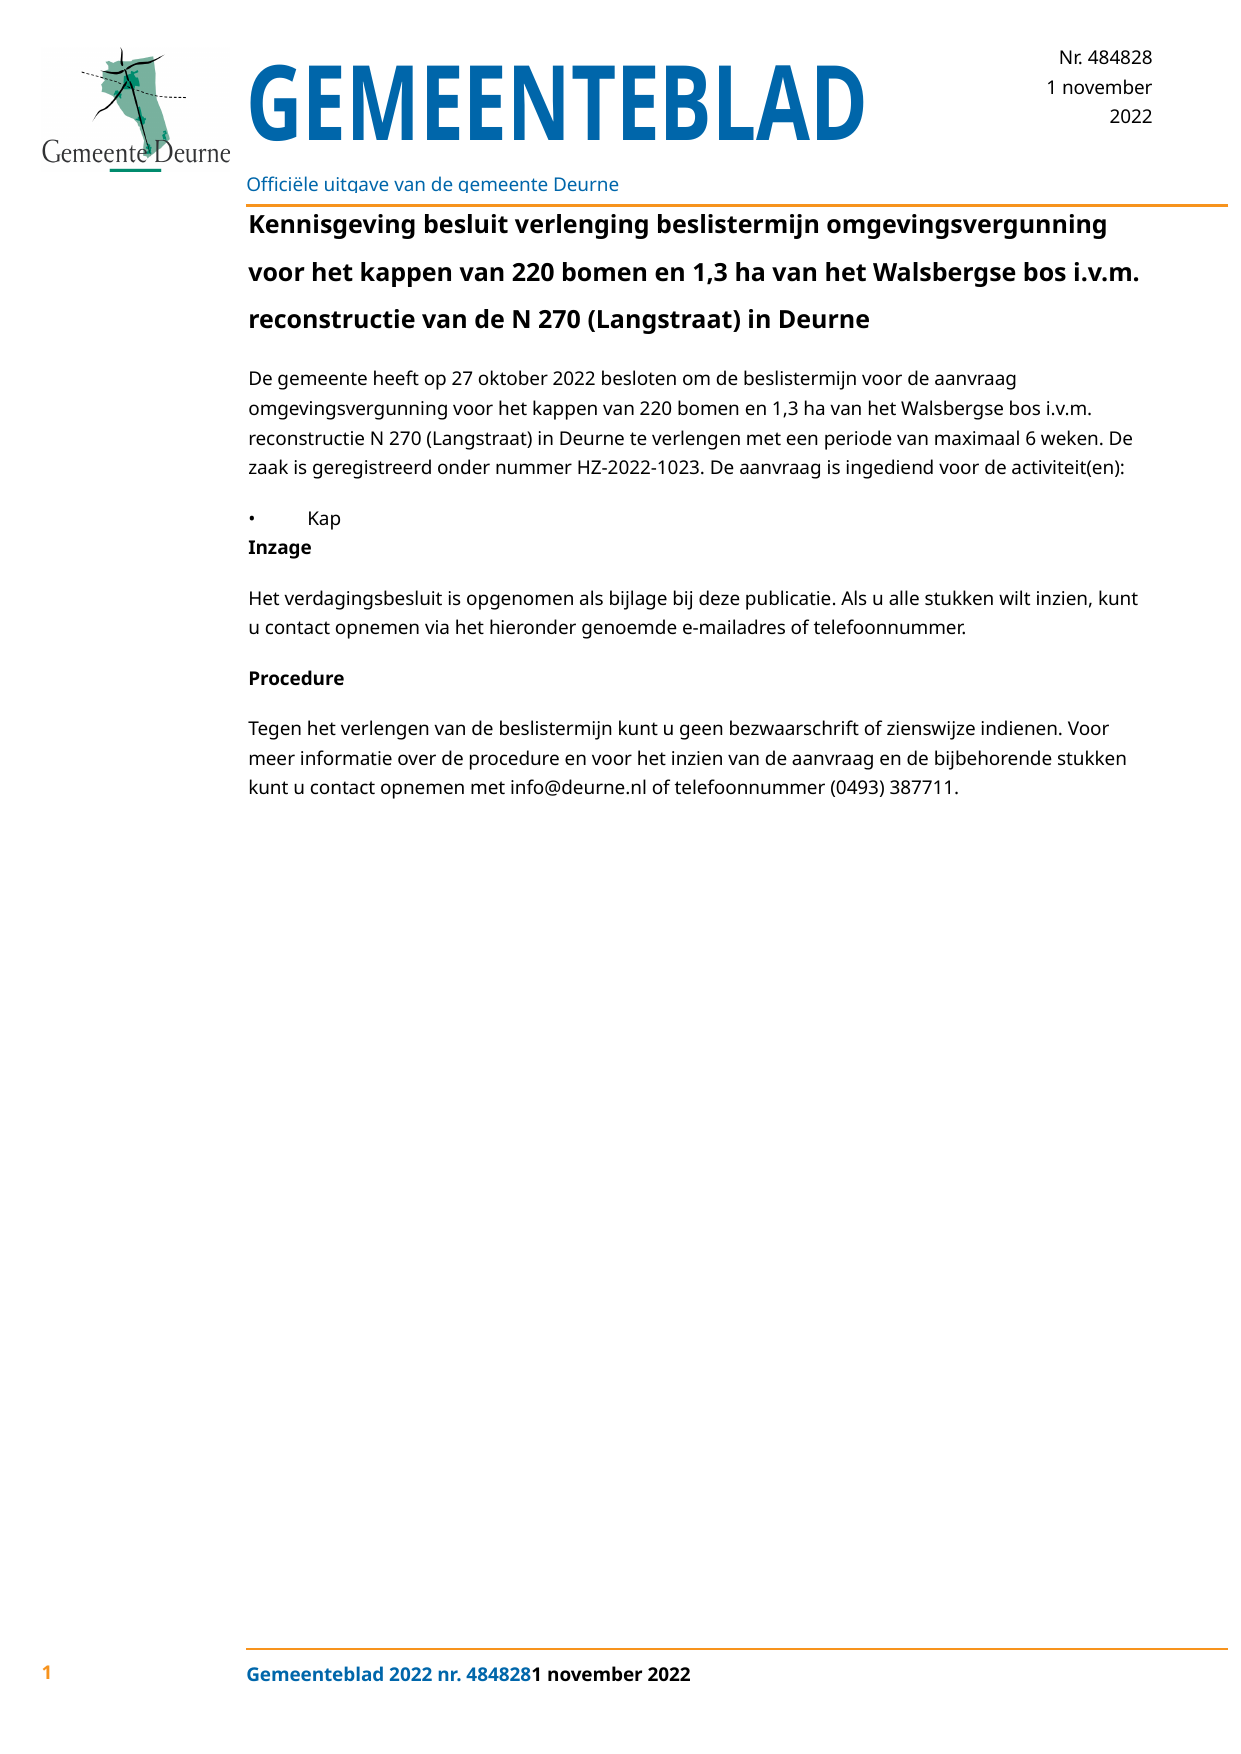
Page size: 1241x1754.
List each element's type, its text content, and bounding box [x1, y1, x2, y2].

text Tegen het verlengen van de beslistermijn kunt u geen bezwaarschrift of zienswijze indienen. Voor meer informatie over de procedure en voor het inzien van de aanvraag en de bijbehorende stukken kunt u contact opnemen met info@deurne.nl of telefoonnummer (0493) 387711. [248, 715, 1152, 800]
list Kap [248, 505, 1152, 530]
text Procedure [248, 665, 1152, 690]
text Het verdagingsbesluit is opgenomen als bijlage bij deze publicatie. Als u alle stukken wilt inzien, kunt u contact opnemen via het hieronder genoemde e-mailadres of telefoonnummer. [248, 585, 1152, 640]
text Inzage [248, 534, 1152, 560]
text Kennisgeving besluit verlenging beslistermijn omgevingsvergunning voor het kappen van 220 bomen en 1,3 ha van het Walsbergse bos i.v.m. reconstructie van de N 270 (Langstraat) in Deurne [248, 207, 1152, 336]
text De gemeente heeft op 27 oktober 2022 besloten om de beslistermijn voor de aanvraag omgevingsvergunning voor het kappen van 220 bomen en 1,3 ha van het Walsbergse bos i.v.m. reconstructie N 270 (Langstraat) in Deurne te verlengen met een periode van maximaal 6 weken. De zaak is geregistreerd onder nummer HZ-2022-1023. De aanvraag is ingediend voor de activiteit(en): [248, 366, 1152, 480]
picture [41, 47, 231, 172]
